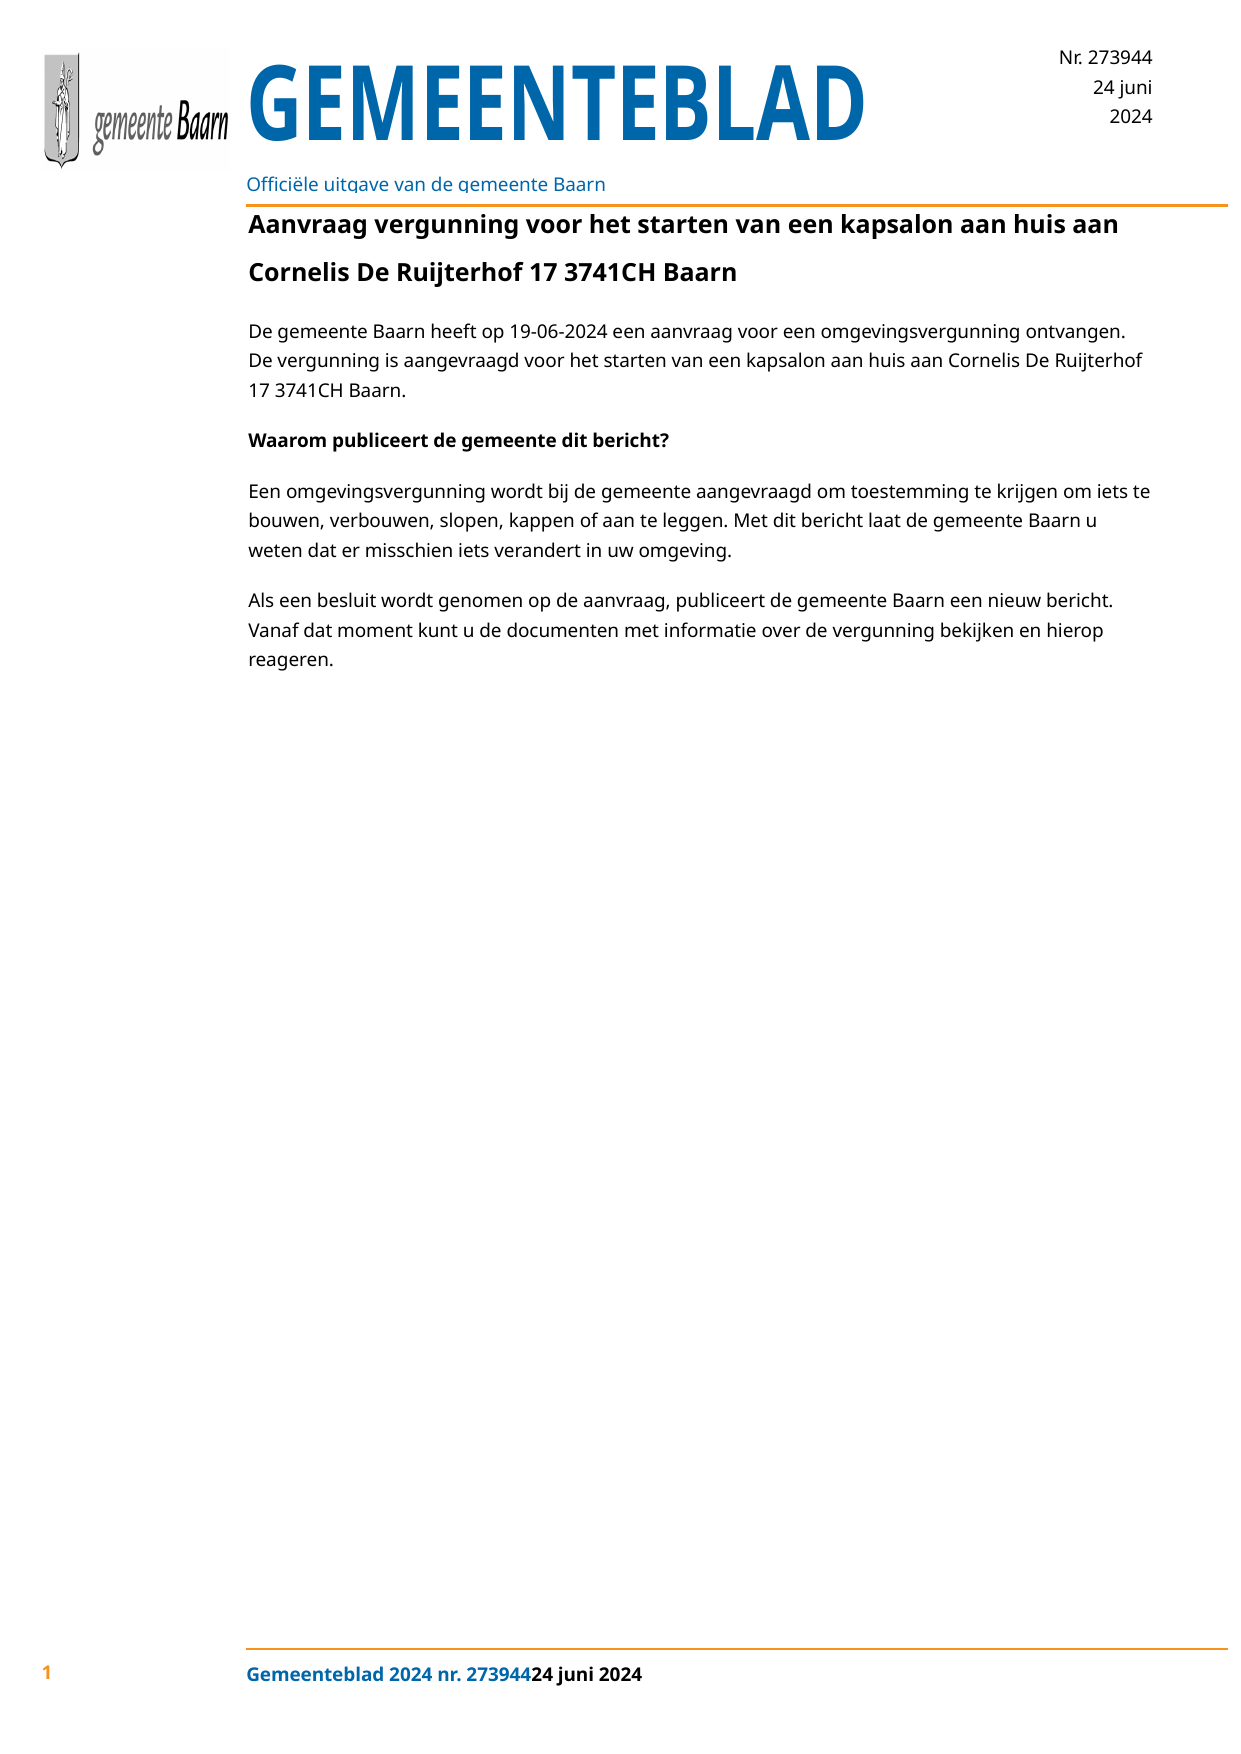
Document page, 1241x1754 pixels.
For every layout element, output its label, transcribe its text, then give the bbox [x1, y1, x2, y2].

text De gemeente Baarn heeft op 19-06-2024 een aanvraag voor een omgevingsvergunning ontvangen. De vergunning is aangevraagd voor het starten van een kapsalon aan huis aan Cornelis De Ruijterhof 17 3741CH Baarn. [248, 318, 1152, 403]
text Als een besluit wordt genomen op de aanvraag, publiceert de gemeente Baarn een nieuw bericht. Vanaf dat moment kunt u de documenten met informatie over de vergunning bekijken en hierop reageren. [248, 587, 1152, 672]
text Waarom publiceert de gemeente dit bericht? [248, 427, 1152, 453]
text Aanvraag vergunning voor het starten van een kapsalon aan huis aan Cornelis De Ruijterhof 17 3741CH Baarn [248, 207, 1152, 288]
picture [41, 47, 231, 172]
text Een omgevingsvergunning wordt bij de gemeente aangevraagd om toestemming te krijgen om iets te bouwen, verbouwen, slopen, kappen of aan te leggen. Met dit bericht laat de gemeente Baarn u weten dat er misschien iets verandert in uw omgeving. [248, 478, 1152, 563]
